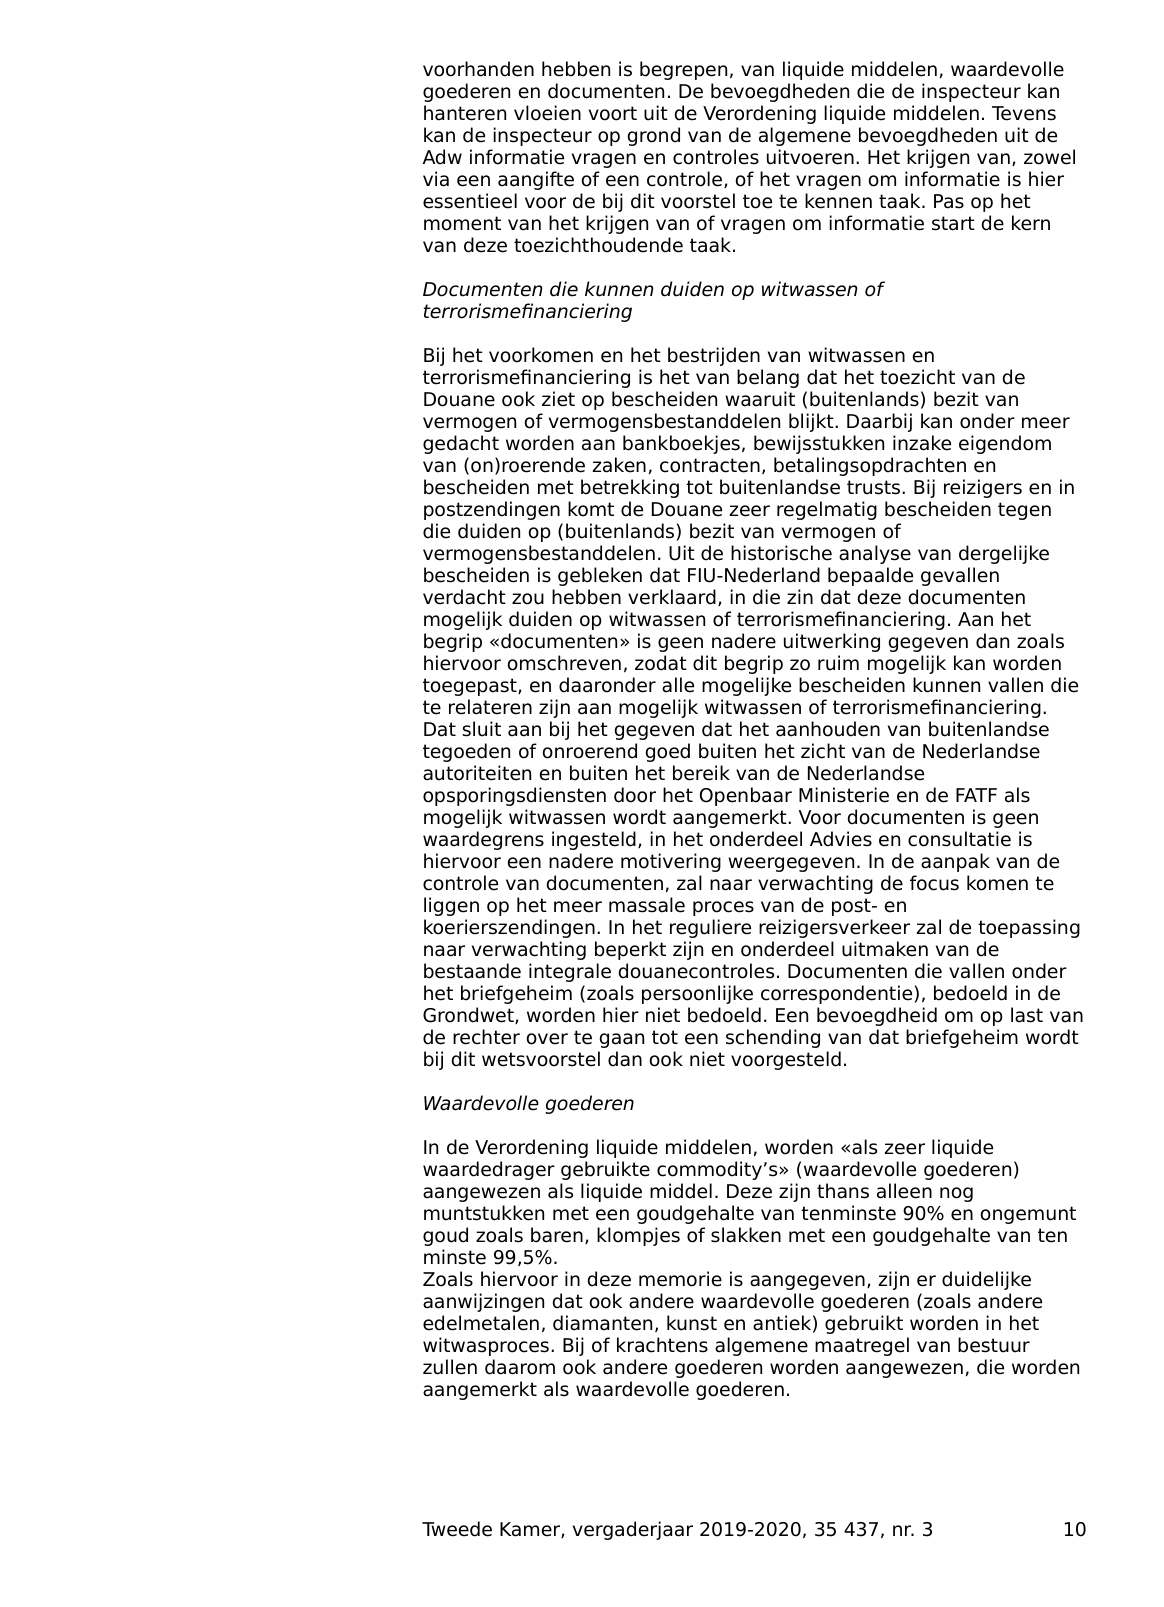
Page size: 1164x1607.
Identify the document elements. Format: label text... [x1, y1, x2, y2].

subtitle Waardevolle goederen [422, 1093, 1087, 1115]
subtitle Documenten die kunnen duiden op witwassen of terrorismefinanciering [422, 279, 1087, 323]
text In de Verordening liquide middelen, worden «als zeer liquide waardedrager gebruikte commodity’s» (waardevolle goederen) aangewezen als liquide middel. Deze zijn thans alleen nog muntstukken met een goudgehalte van tenminste 90% en ongemunt goud zoals baren, klompjes of slakken met een goudgehalte van ten minste 99,5%. [422, 1137, 1087, 1269]
text voorhanden hebben is begrepen, van liquide middelen, waardevolle goederen en documenten. De bevoegdheden die de inspecteur kan hanteren vloeien voort uit de Verordening liquide middelen. Tevens kan de inspecteur op grond van de algemene bevoegdheden uit de Adw informatie vragen en controles uitvoeren. Het krijgen van, zowel via een aangifte of een controle, of het vragen om informatie is hier essentieel voor de bij dit voorstel toe te kennen taak. Pas op het moment van het krijgen van of vragen om informatie start de kern van deze toezichthoudende taak. [422, 59, 1087, 257]
text Bij het voorkomen en het bestrijden van witwassen en terrorismefinanciering is het van belang dat het toezicht van de Douane ook ziet op bescheiden waaruit (buitenlands) bezit van vermogen of vermogensbestanddelen blijkt. Daarbij kan onder meer gedacht worden aan bankboekjes, bewijsstukken inzake eigendom van (on)roerende zaken, contracten, betalingsopdrachten en bescheiden met betrekking tot buitenlandse trusts. Bij reizigers en in postzendingen komt de Douane zeer regelmatig bescheiden tegen die duiden op (buitenlands) bezit van vermogen of vermogensbestanddelen. Uit de historische analyse van dergelijke bescheiden is gebleken dat FIU-Nederland bepaalde gevallen verdacht zou hebben verklaard, in die zin dat deze documenten mogelijk duiden op witwassen of terrorismefinanciering. Aan het begrip «documenten» is geen nadere uitwerking gegeven dan zoals hiervoor omschreven, zodat dit begrip zo ruim mogelijk kan worden toegepast, en daaronder alle mogelijke bescheiden kunnen vallen die te relateren zijn aan mogelijk witwassen of terrorismefinanciering. Dat sluit aan bij het gegeven dat het aanhouden van buitenlandse tegoeden of onroerend goed buiten het zicht van de Nederlandse autoriteiten en buiten het bereik van de Nederlandse opsporingsdiensten door het Openbaar Ministerie en de FATF als mogelijk witwassen wordt aangemerkt. Voor documenten is geen waardegrens ingesteld, in het onderdeel Advies en consultatie is hiervoor een nadere motivering weergegeven. In de aanpak van de controle van documenten, zal naar verwachting de focus komen te liggen op het meer massale proces van de post- en koerierszendingen. In het reguliere reizigersverkeer zal de toepassing naar verwachting beperkt zijn en onderdeel uitmaken van de bestaande integrale douanecontroles. Documenten die vallen onder het briefgeheim (zoals persoonlijke correspondentie), bedoeld in de Grondwet, worden hier niet bedoeld. Een bevoegdheid om op last van de rechter over te gaan tot een schending van dat briefgeheim wordt bij dit wetsvoorstel dan ook niet voorgesteld. [422, 345, 1087, 1071]
text Zoals hiervoor in deze memorie is aangegeven, zijn er duidelijke aanwijzingen dat ook andere waardevolle goederen (zoals andere edelmetalen, diamanten, kunst en antiek) gebruikt worden in het witwasproces. Bij of krachtens algemene maatregel van bestuur zullen daarom ook andere goederen worden aangewezen, die worden aangemerkt als waardevolle goederen. [422, 1269, 1087, 1401]
